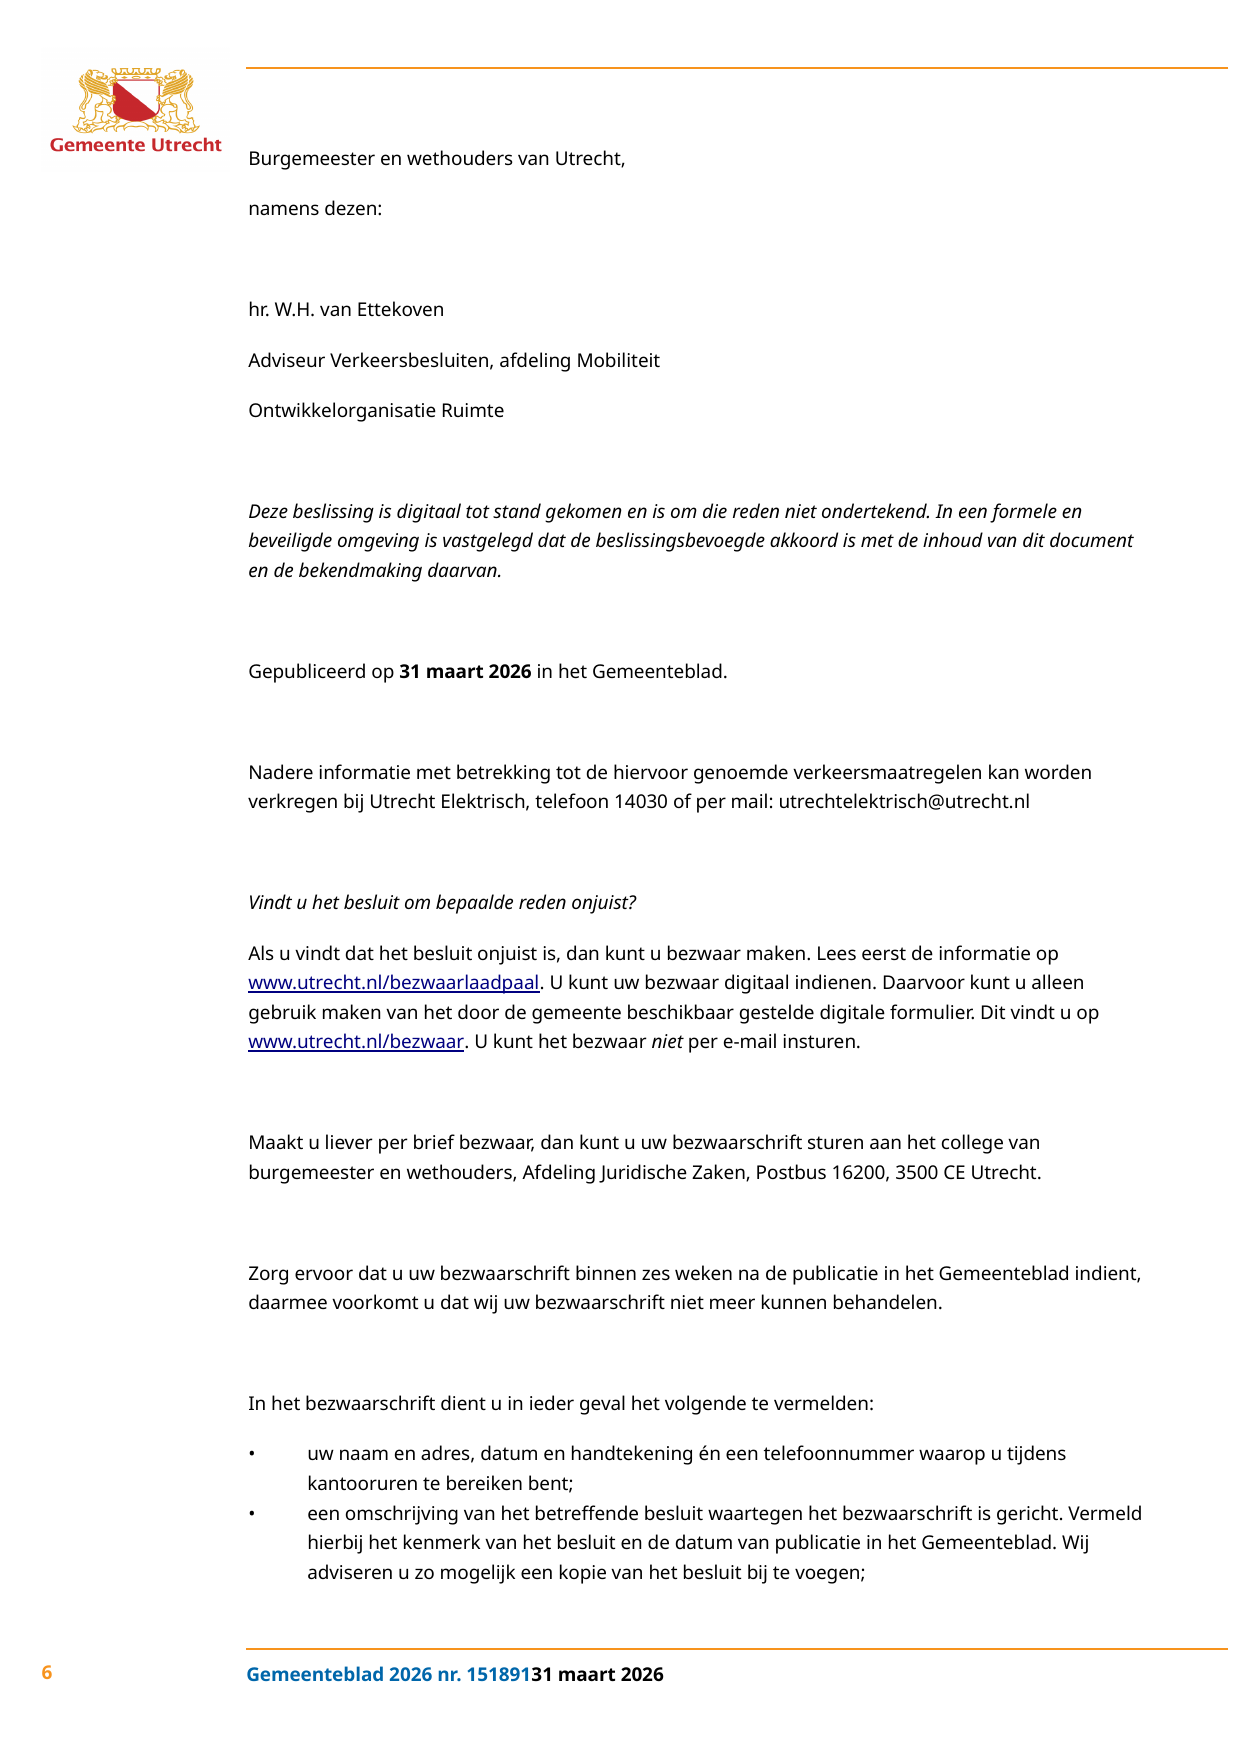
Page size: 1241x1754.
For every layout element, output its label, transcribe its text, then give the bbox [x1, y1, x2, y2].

list een omschrijving van het betreffende besluit waartegen het bezwaarschrift is gericht. Vermeld hierbij het kenmerk van het besluit en de datum van publicatie in het Gemeenteblad. Wij adviseren u zo mogelijk een kopie van het besluit bij te voegen; [248, 1500, 1152, 1585]
text Adviseur Verkeersbesluiten, afdeling Mobiliteit [248, 347, 1152, 373]
text Gepubliceerd op 31 maart 2026 in het Gemeenteblad. [248, 658, 1152, 684]
text hr. W.H. van Ettekoven [248, 296, 1152, 322]
text In het bezwaarschrift dient u in ieder geval het volgende te vermelden: [248, 1390, 1152, 1416]
text Maakt u liever per brief bezwaar, dan kunt u uw bezwaarschrift sturen aan het college van burgemeester en wethouders, Afdeling Juridische Zaken, Postbus 16200, 3500 CE Utrecht. [248, 1129, 1152, 1185]
text namens dezen: [248, 196, 1152, 221]
text Zorg ervoor dat u uw bezwaarschrift binnen zes weken na de publicatie in het Gemeenteblad indient, daarmee voorkomt u dat wij uw bezwaarschrift niet meer kunnen behandelen. [248, 1260, 1152, 1315]
list uw naam en adres, datum en handtekening én een telefoonnummer waarop u tijdens kantooruren te bereiken bent; [248, 1441, 1152, 1496]
text Nadere informatie met betrekking tot de hiervoor genoemde verkeersmaatregelen kan worden verkregen bij Utrecht Elektrisch, telefoon 14030 of per mail: utrechtelektrisch@utrecht.nl [248, 759, 1152, 814]
text Burgemeester en wethouders van Utrecht, [248, 145, 1152, 171]
text Ontwikkelorganisatie Ruimte [248, 397, 1152, 423]
picture [41, 47, 231, 172]
text Vindt u het besluit om bepaalde reden onjuist? [248, 889, 1152, 915]
text Als u vindt dat het besluit onjuist is, dan kunt u bezwaar maken. Lees eerst de informatie op www.utrecht.nl/bezwaarlaadpaal. U kunt uw bezwaar digitaal indienen. Daarvoor kunt u alleen gebruik maken van het door de gemeente beschikbaar gestelde digitale formulier. Dit vindt u op www.utrecht.nl/bezwaar. U kunt het bezwaar niet per e-mail insturen. [248, 940, 1152, 1054]
text Deze beslissing is digitaal tot stand gekomen en is om die reden niet ondertekend. In een formele en beveiligde omgeving is vastgelegd dat de beslissingsbevoegde akkoord is met de inhoud van dit document en de bekendmaking daarvan. [248, 498, 1152, 583]
